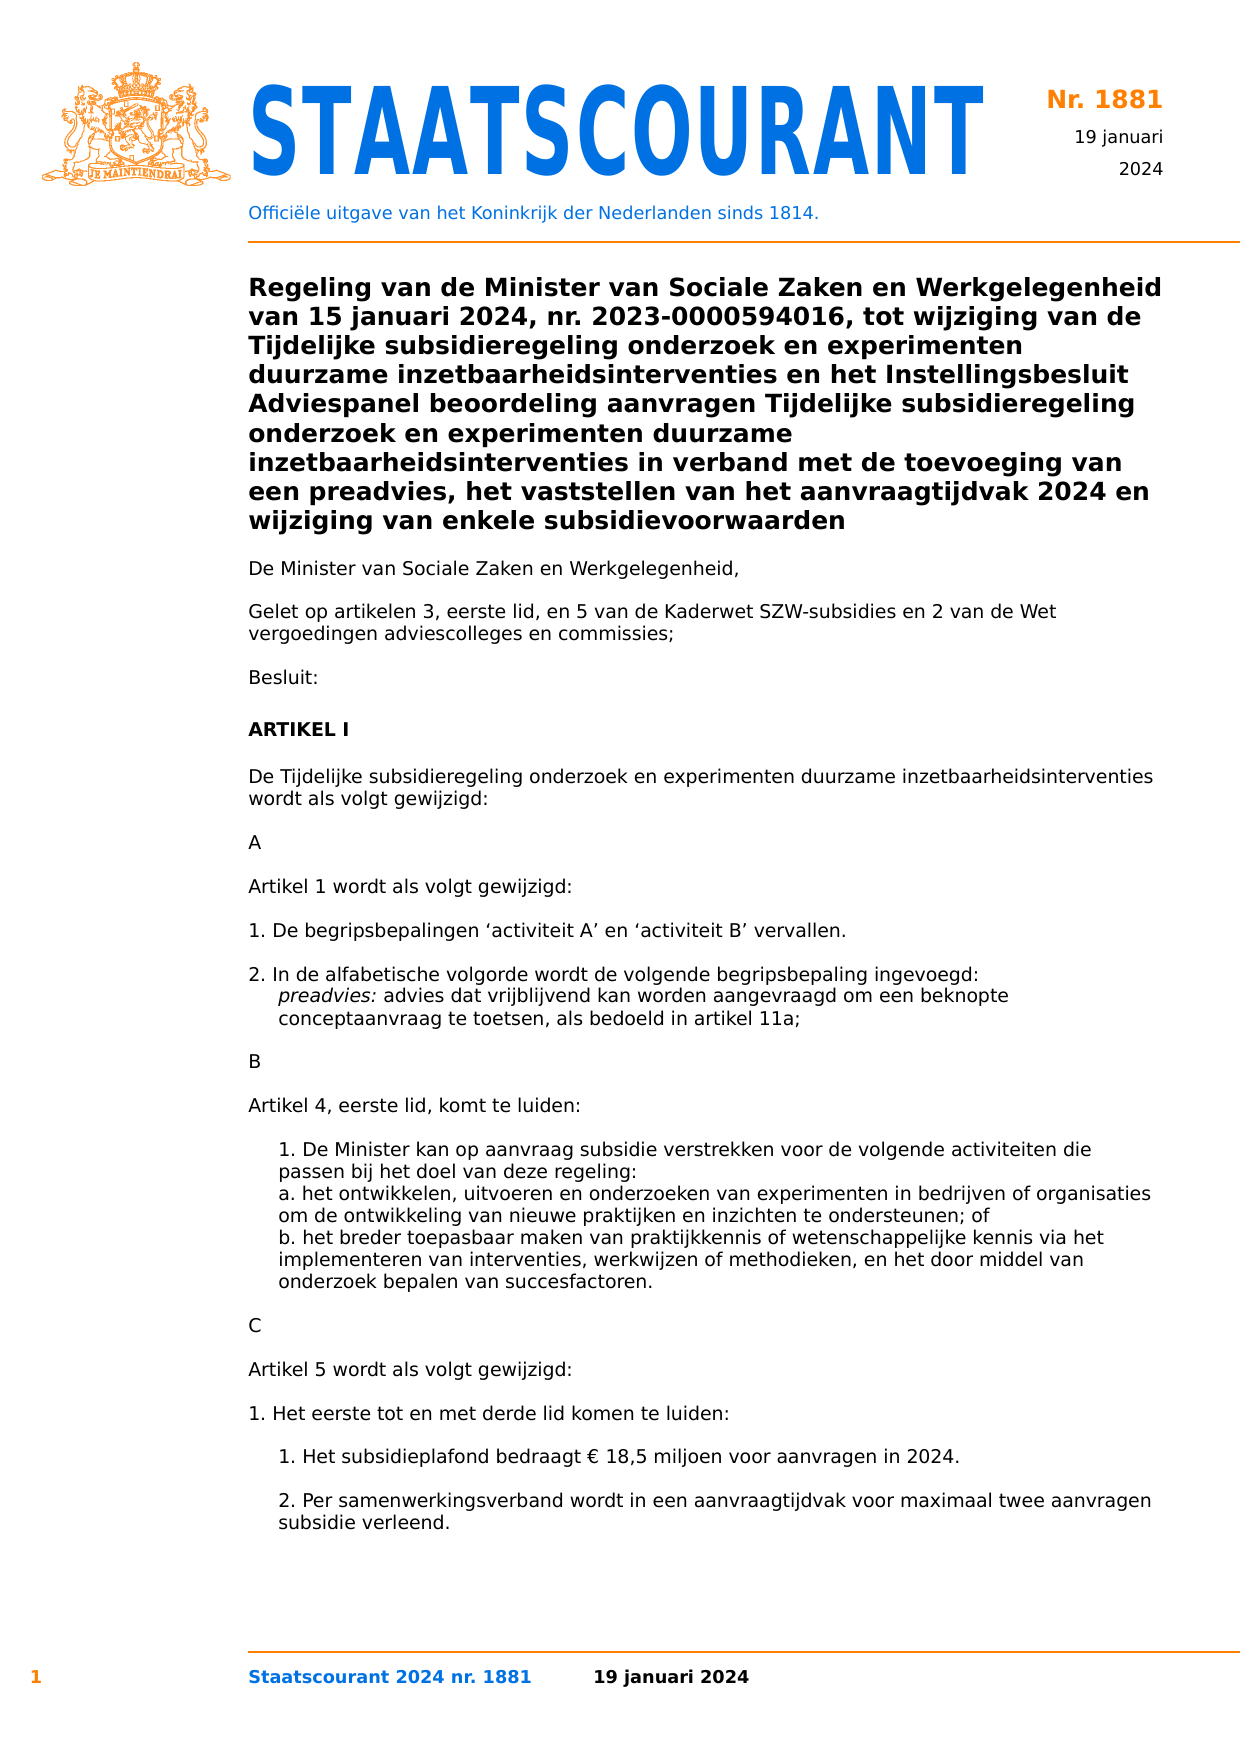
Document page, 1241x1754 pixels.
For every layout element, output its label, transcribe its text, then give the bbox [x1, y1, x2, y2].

text Besluit: [248, 667, 1163, 689]
text B [248, 1051, 1163, 1073]
text 2. Per samenwerkingsverband wordt in een aanvraagtijdvak voor maximaal twee aanvragen subsidie verleend. [278, 1490, 1163, 1534]
table_cell Officiële uitgave van het Koninkrijk der Nederlanden sinds 1814. [248, 203, 1240, 241]
subtitle Regeling van de Minister van Sociale Zaken en Werkgelegenheid van 15 januari 2024, nr. 2023-0000594016, tot wijziging van de Tijdelijke subsidieregeling onderzoek en experimenten duurzame inzetbaarheidsinterventies en het Instellingsbesluit Adviespanel beoordeling aanvragen Tijdelijke subsidieregeling onderzoek en experimenten duurzame inzetbaarheidsinterventies in verband met de toevoeging van een preadvies, het vaststellen van het aanvraagtijdvak 2024 en wijziging van enkele subsidievoorwaarden [248, 273, 1163, 536]
text b. het breder toepasbaar maken van praktijkkennis of wetenschappelijke kennis via het implementeren van interventies, werkwijzen of methodieken, en het door middel van onderzoek bepalen van succesfactoren. [278, 1227, 1163, 1293]
text 1. Het subsidieplafond bedraagt € 18,5 miljoen voor aanvragen in 2024. [278, 1446, 1163, 1468]
table_header Nr. 1881 [998, 62, 1240, 121]
text preadvies: advies dat vrijblijvend kan worden aangevraagd om een beknopte conceptaanvraag te toetsen, als bedoeld in artikel 11a; [278, 985, 1163, 1029]
text 1. De begripsbepalingen ‘activiteit A’ en ‘activiteit B’ vervallen. [248, 919, 1163, 942]
text A [248, 832, 1163, 854]
text 1. Het eerste tot en met derde lid komen te luiden: [248, 1402, 1163, 1424]
table_cell 2024 [998, 153, 1240, 203]
text C [248, 1315, 1163, 1337]
text 2. In de alfabetische volgorde wordt de volgende begripsbepaling ingevoegd: [248, 963, 1163, 985]
text Artikel 5 wordt als volgt gewijzigd: [248, 1358, 1163, 1381]
text a. het ontwikkelen, uitvoeren en onderzoeken van experimenten in bedrijven of organisaties om de ontwikkeling van nieuwe praktijken en inzichten te ondersteunen; of [278, 1183, 1163, 1227]
picture [41, 62, 231, 186]
text De Minister van Sociale Zaken en Werkgelegenheid, [248, 557, 1163, 579]
text Artikel 1 wordt als volgt gewijzigd: [248, 876, 1163, 898]
text Artikel 4, eerste lid, komt te luiden: [248, 1095, 1163, 1117]
text 1. De Minister kan op aanvraag subsidie verstrekken voor de volgende activiteiten die passen bij het doel van deze regeling: [278, 1139, 1163, 1183]
text Gelet op artikelen 3, eerste lid, en 5 van de Kaderwet SZW-subsidies en 2 van de Wet vergoedingen adviescolleges en commissies; [248, 601, 1163, 645]
table_cell 19 januari [998, 121, 1240, 153]
text De Tijdelijke subsidieregeling onderzoek en experimenten duurzame inzetbaarheidsinterventies wordt als volgt gewijzigd: [248, 766, 1163, 810]
table_header STAATSCOURANT [248, 62, 998, 203]
subtitle ARTIKEL I [248, 719, 1163, 741]
table_header [25, 62, 248, 241]
